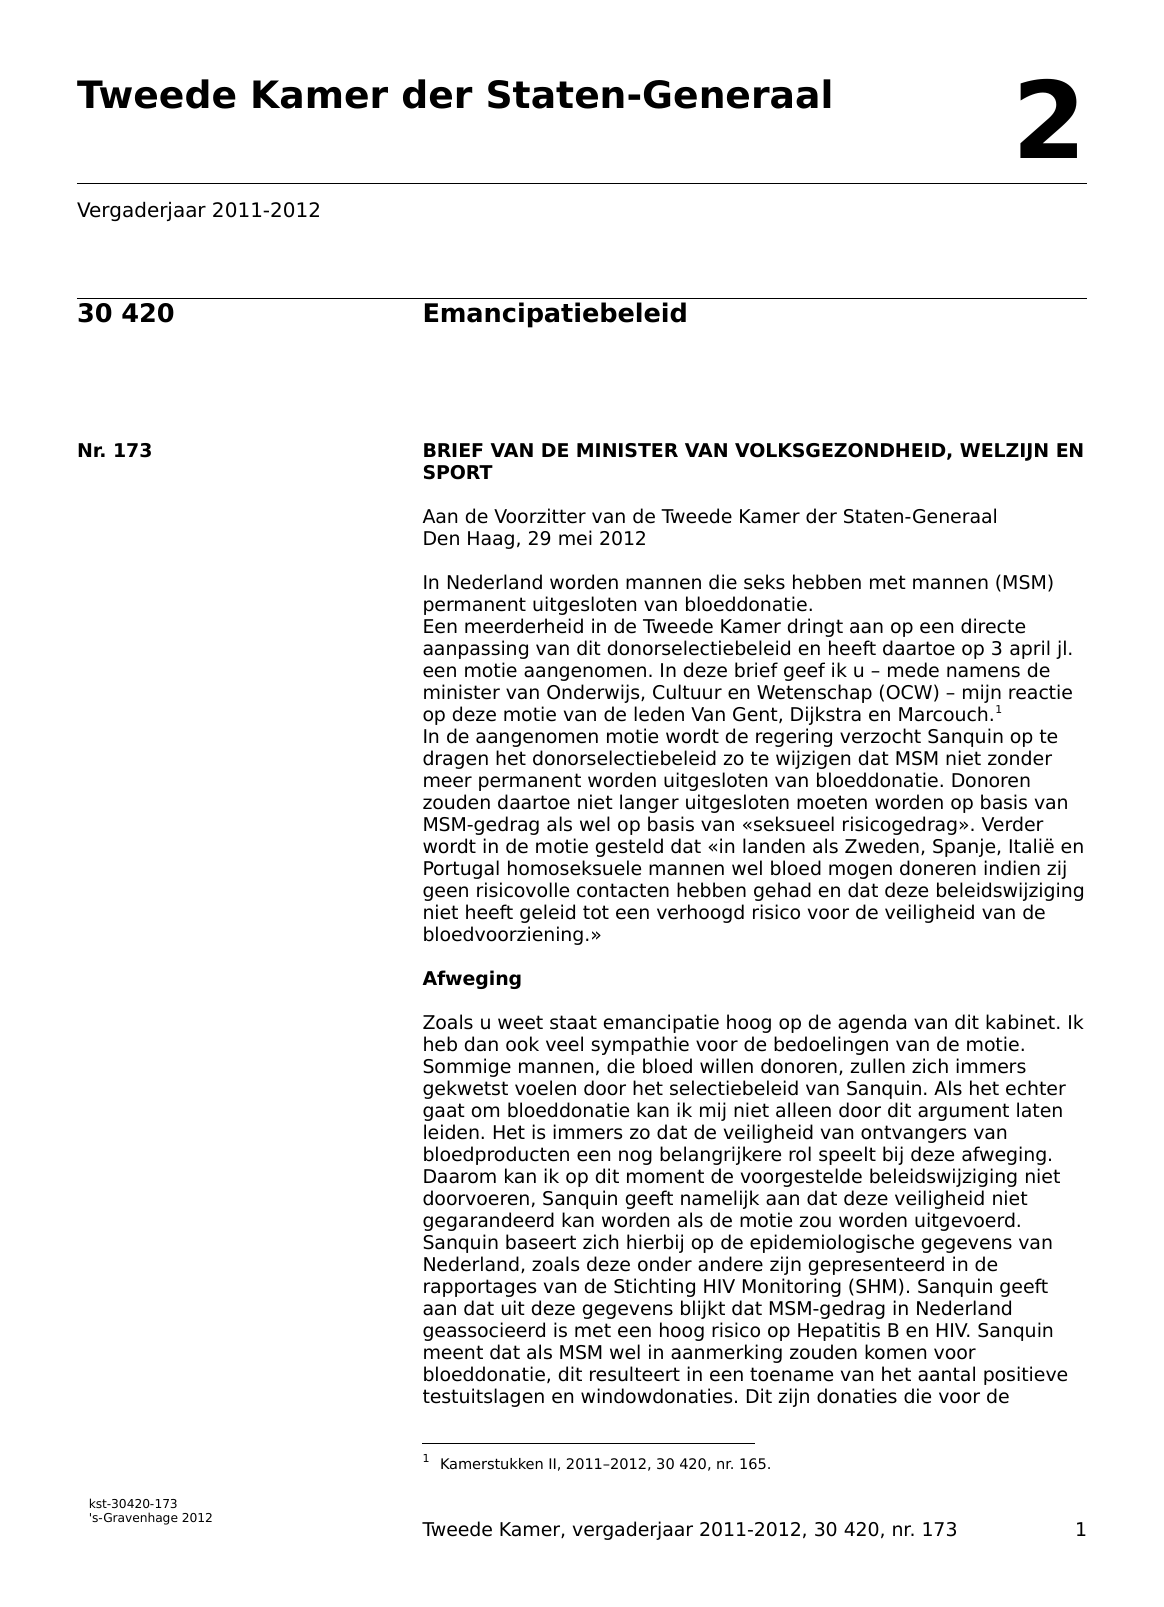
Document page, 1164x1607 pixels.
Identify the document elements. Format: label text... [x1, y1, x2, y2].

subtitle Nr. 173 BRIEF VAN DE MINISTER VAN VOLKSGEZONDHEID, WELZIJN EN SPORT [77, 440, 1087, 484]
text Den Haag, 29 mei 2012 [422, 528, 1087, 550]
subtitle 30 420 Emancipatiebeleid [77, 299, 1087, 329]
text 's-Gravenhage 2012 [88, 1511, 323, 1525]
subtitle Afweging [422, 968, 1087, 990]
text Aan de Voorzitter van de Tweede Kamer der Staten-Generaal [422, 506, 1087, 528]
text kst-30420-173 [88, 1497, 323, 1511]
text In Nederland worden mannen die seks hebben met mannen (MSM) permanent uitgesloten van bloeddonatie. [422, 572, 1087, 616]
text In de aangenomen motie wordt de regering verzocht Sanquin op te dragen het donorselectiebeleid zo te wijzigen dat MSM niet zonder meer permanent worden uitgesloten van bloeddonatie. Donoren zouden daartoe niet langer uitgesloten moeten worden op basis van MSM-gedrag als wel op basis van «seksueel risicogedrag». Verder wordt in de motie gesteld dat «in landen als Zweden, Spanje, Italië en Portugal homoseksuele mannen wel bloed mogen doneren indien zij geen risicovolle contacten hebben gehad en dat deze beleidswijziging niet heeft geleid tot een verhoogd risico voor de veiligheid van de bloedvoorziening.» [422, 726, 1087, 946]
text Een meerderheid in de Tweede Kamer dringt aan op een directe aanpassing van dit donorselectiebeleid en heeft daartoe op 3 april jl. een motie aangenomen. In deze brief geef ik u – mede namens de minister van Onderwijs, Cultuur en Wetenschap (OCW) – mijn reactie op deze motie van de leden Van Gent, Dijkstra en Marcouch. [422, 616, 1087, 726]
table_header 2 [886, 59, 1087, 183]
text Kamerstukken II, 2011–2012, 30 420, nr. 165. [422, 1452, 1087, 1474]
text Zoals u weet staat emancipatie hoog op de agenda van dit kabinet. Ik heb dan ook veel sympathie voor de bedoelingen van de motie. Sommige mannen, die bloed willen donoren, zullen zich immers gekwetst voelen door het selectiebeleid van Sanquin. Als het echter gaat om bloeddonatie kan ik mij niet alleen door dit argument laten leiden. Het is immers zo dat de veiligheid van ontvangers van bloedproducten een nog belangrijkere rol speelt bij deze afweging. Daarom kan ik op dit moment de voorgestelde beleidswijziging niet doorvoeren, Sanquin geeft namelijk aan dat deze veiligheid niet gegarandeerd kan worden als de motie zou worden uitgevoerd. Sanquin baseert zich hierbij op de epidemiologische gegevens van Nederland, zoals deze onder andere zijn gepresenteerd in de rapportages van de Stichting HIV Monitoring (SHM). Sanquin geeft aan dat uit deze gegevens blijkt dat MSM-gedrag in Nederland geassocieerd is met een hoog risico op Hepatitis B en HIV. Sanquin meent dat als MSM wel in aanmerking zouden komen voor bloeddonatie, dit resulteert in een toename van het aantal positieve testuitslagen en windowdonaties. Dit zijn donaties die voor de [422, 1012, 1087, 1408]
table_cell Vergaderjaar 2011-2012 [77, 184, 1087, 298]
table_header Tweede Kamer der Staten-Generaal [77, 59, 886, 183]
